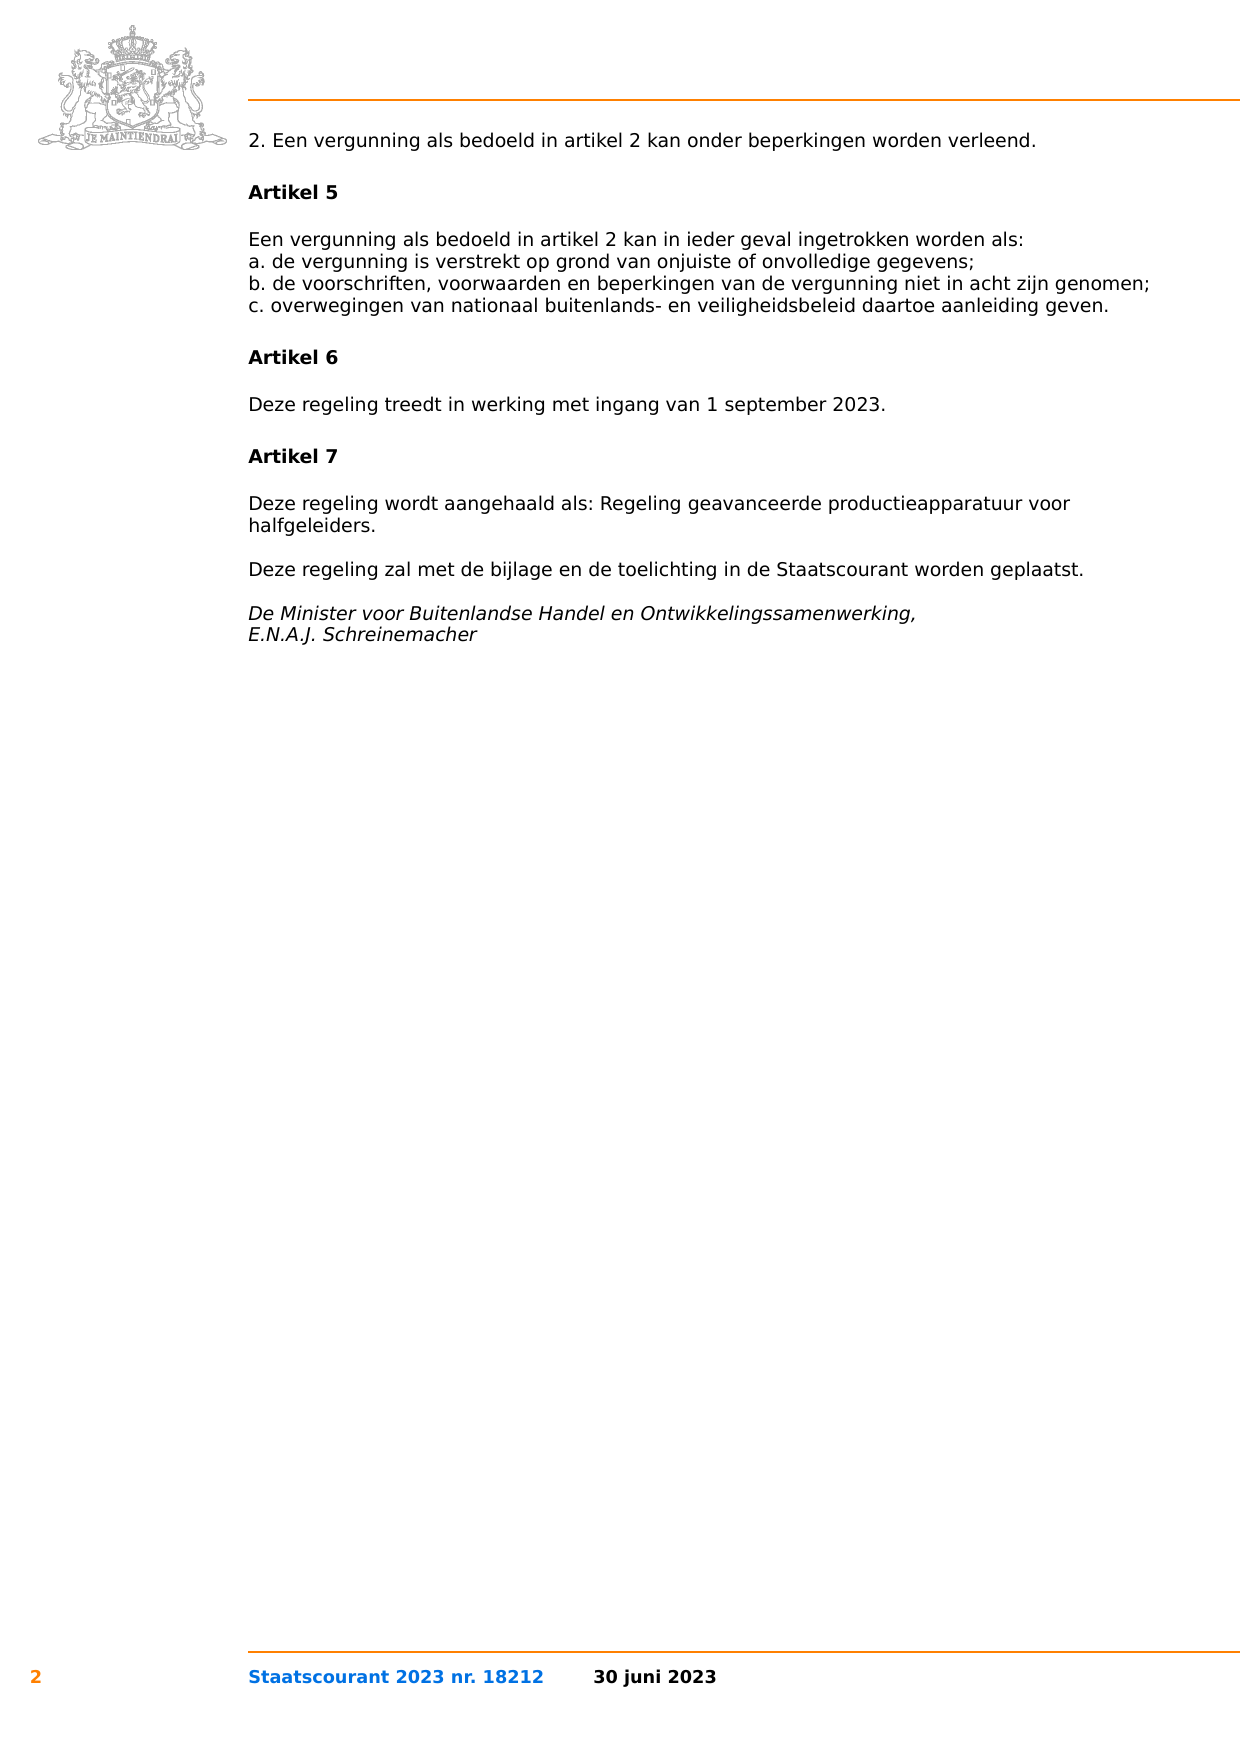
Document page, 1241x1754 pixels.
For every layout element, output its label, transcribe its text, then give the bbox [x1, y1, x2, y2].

text Deze regeling zal met de bijlage en de toelichting in de Staatscourant worden geplaatst. [248, 558, 1163, 581]
subtitle Artikel 5 [248, 182, 1163, 204]
text b. de voorschriften, voorwaarden en beperkingen van de vergunning niet in acht zijn genomen; [248, 273, 1163, 295]
text Deze regeling treedt in werking met ingang van 1 september 2023. [248, 394, 1163, 416]
subtitle Artikel 6 [248, 347, 1163, 369]
text c. overwegingen van nationaal buitenlands- en veiligheidsbeleid daartoe aanleiding geven. [248, 295, 1163, 317]
text Een vergunning als bedoeld in artikel 2 kan in ieder geval ingetrokken worden als: [248, 229, 1163, 251]
text 2. Een vergunning als bedoeld in artikel 2 kan onder beperkingen worden verleend. [248, 130, 1163, 152]
picture [38, 25, 227, 150]
text Deze regeling wordt aangehaald als: Regeling geavanceerde productieapparatuur voor halfgeleiders. [248, 493, 1163, 537]
subtitle Artikel 7 [248, 446, 1163, 468]
text a. de vergunning is verstrekt op grond van onjuiste of onvolledige gegevens; [248, 251, 1163, 273]
text De Minister voor Buitenlandse Handel en Ontwikkelingssamenwerking, E.N.A.J. Schreinemacher [248, 602, 1163, 646]
